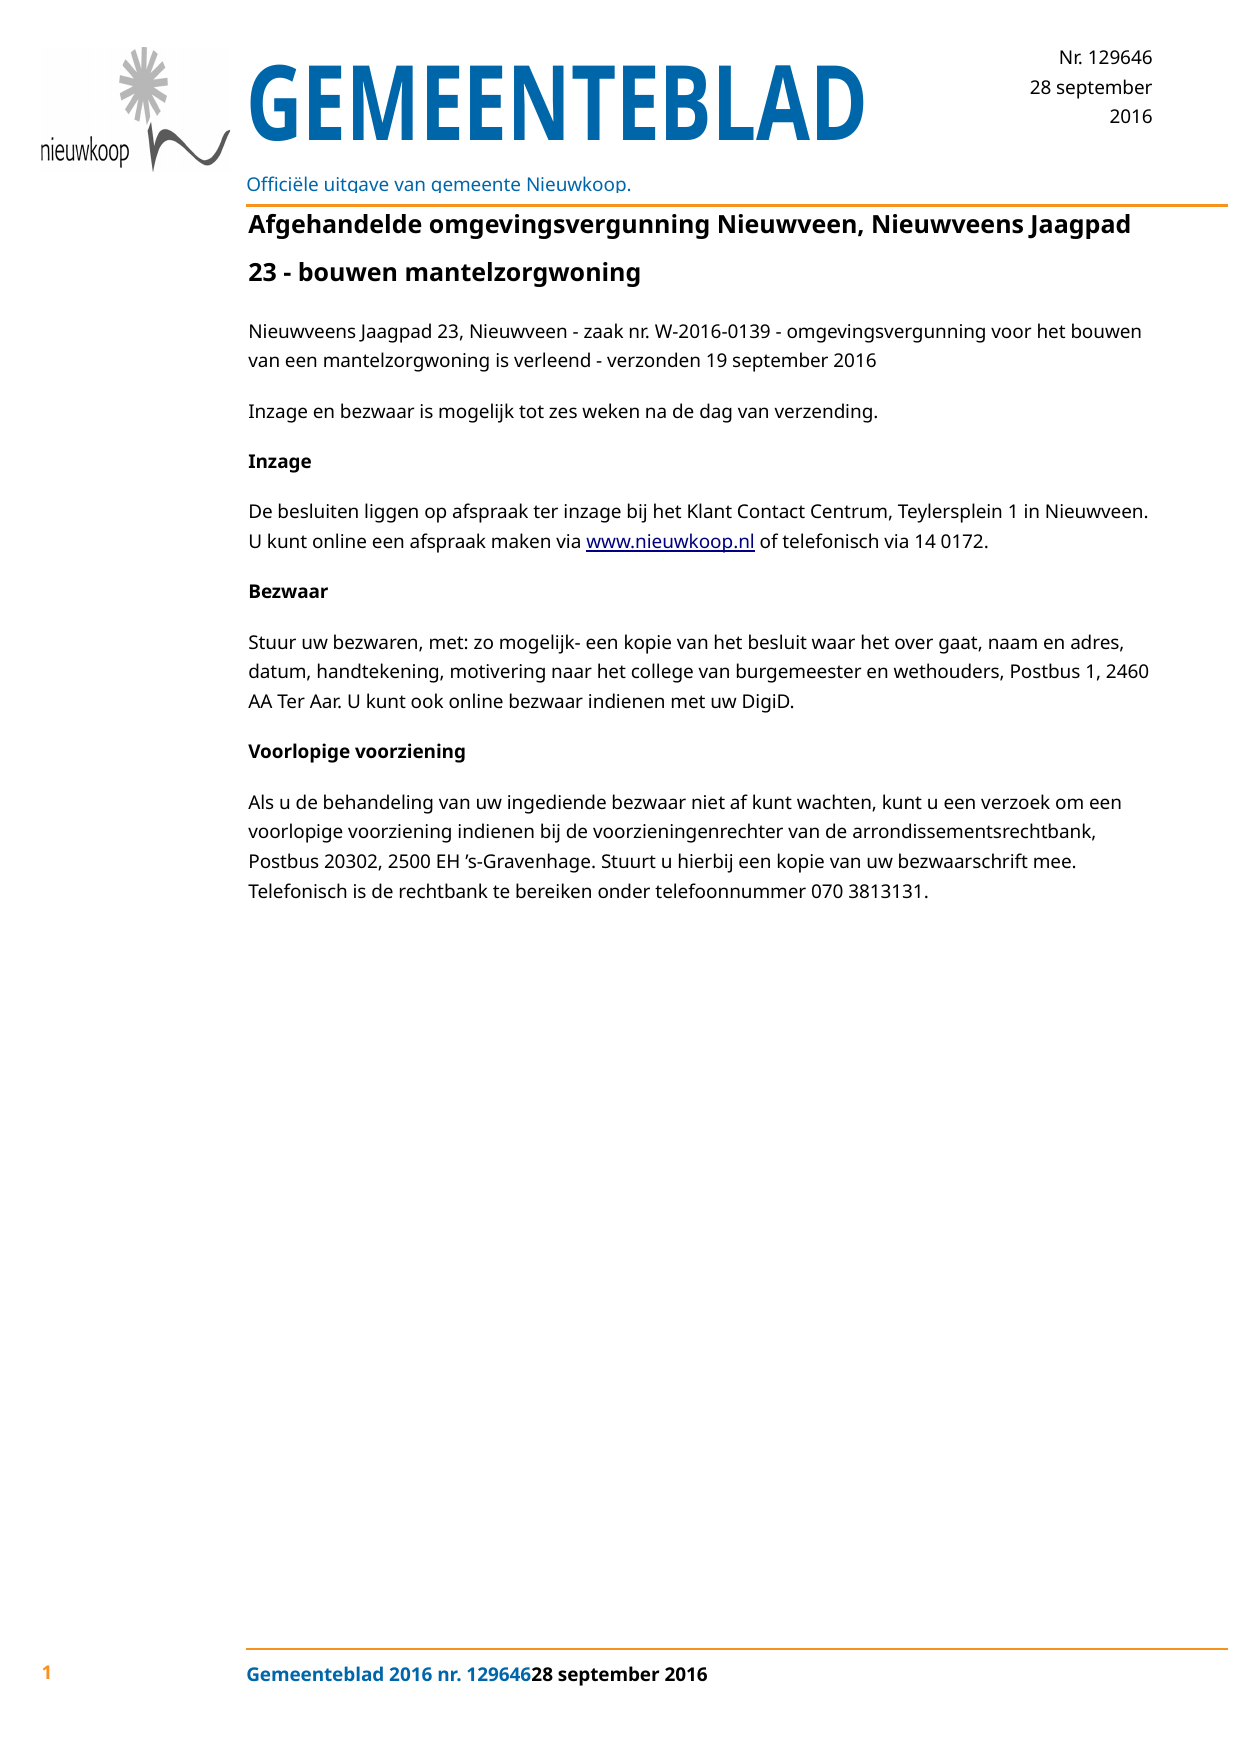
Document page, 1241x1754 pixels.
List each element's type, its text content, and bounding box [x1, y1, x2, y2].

text Als u de behandeling van uw ingediende bezwaar niet af kunt wachten, kunt u een verzoek om een voorlopige voorziening indienen bij de voorzieningenrechter van de arrondissementsrechtbank, Postbus 20302, 2500 EH ’s-Gravenhage. Stuurt u hierbij een kopie van uw bezwaarschrift mee. Telefonisch is de rechtbank te bereiken onder telefoonnummer 070 3813131. [248, 789, 1152, 904]
text Afgehandelde omgevingsvergunning Nieuwveen, Nieuwveens Jaagpad 23 - bouwen mantelzorgwoning [248, 207, 1152, 288]
text Bezwaar [248, 579, 1152, 604]
text Inzage en bezwaar is mogelijk tot zes weken na de dag van verzending. [248, 398, 1152, 424]
text Nieuwveens Jaagpad 23, Nieuwveen - zaak nr. W-2016-0139 - omgevingsvergunning voor het bouwen van een mantelzorgwoning is verleend - verzonden 19 september 2016 [248, 318, 1152, 373]
text Inzage [248, 448, 1152, 474]
text Stuur uw bezwaren, met: zo mogelijk- een kopie van het besluit waar het over gaat, naam en adres, datum, handtekening, motivering naar het college van burgemeester en wethouders, Postbus 1, 2460 AA Ter Aar. U kunt ook online bezwaar indienen met uw DigiD. [248, 629, 1152, 714]
picture [41, 47, 231, 172]
text De besluiten liggen op afspraak ter inzage bij het Klant Contact Centrum, Teylersplein 1 in Nieuwveen. U kunt online een afspraak maken via www.nieuwkoop.nl of telefonisch via 14 0172. [248, 499, 1152, 554]
text Voorlopige voorziening [248, 739, 1152, 764]
